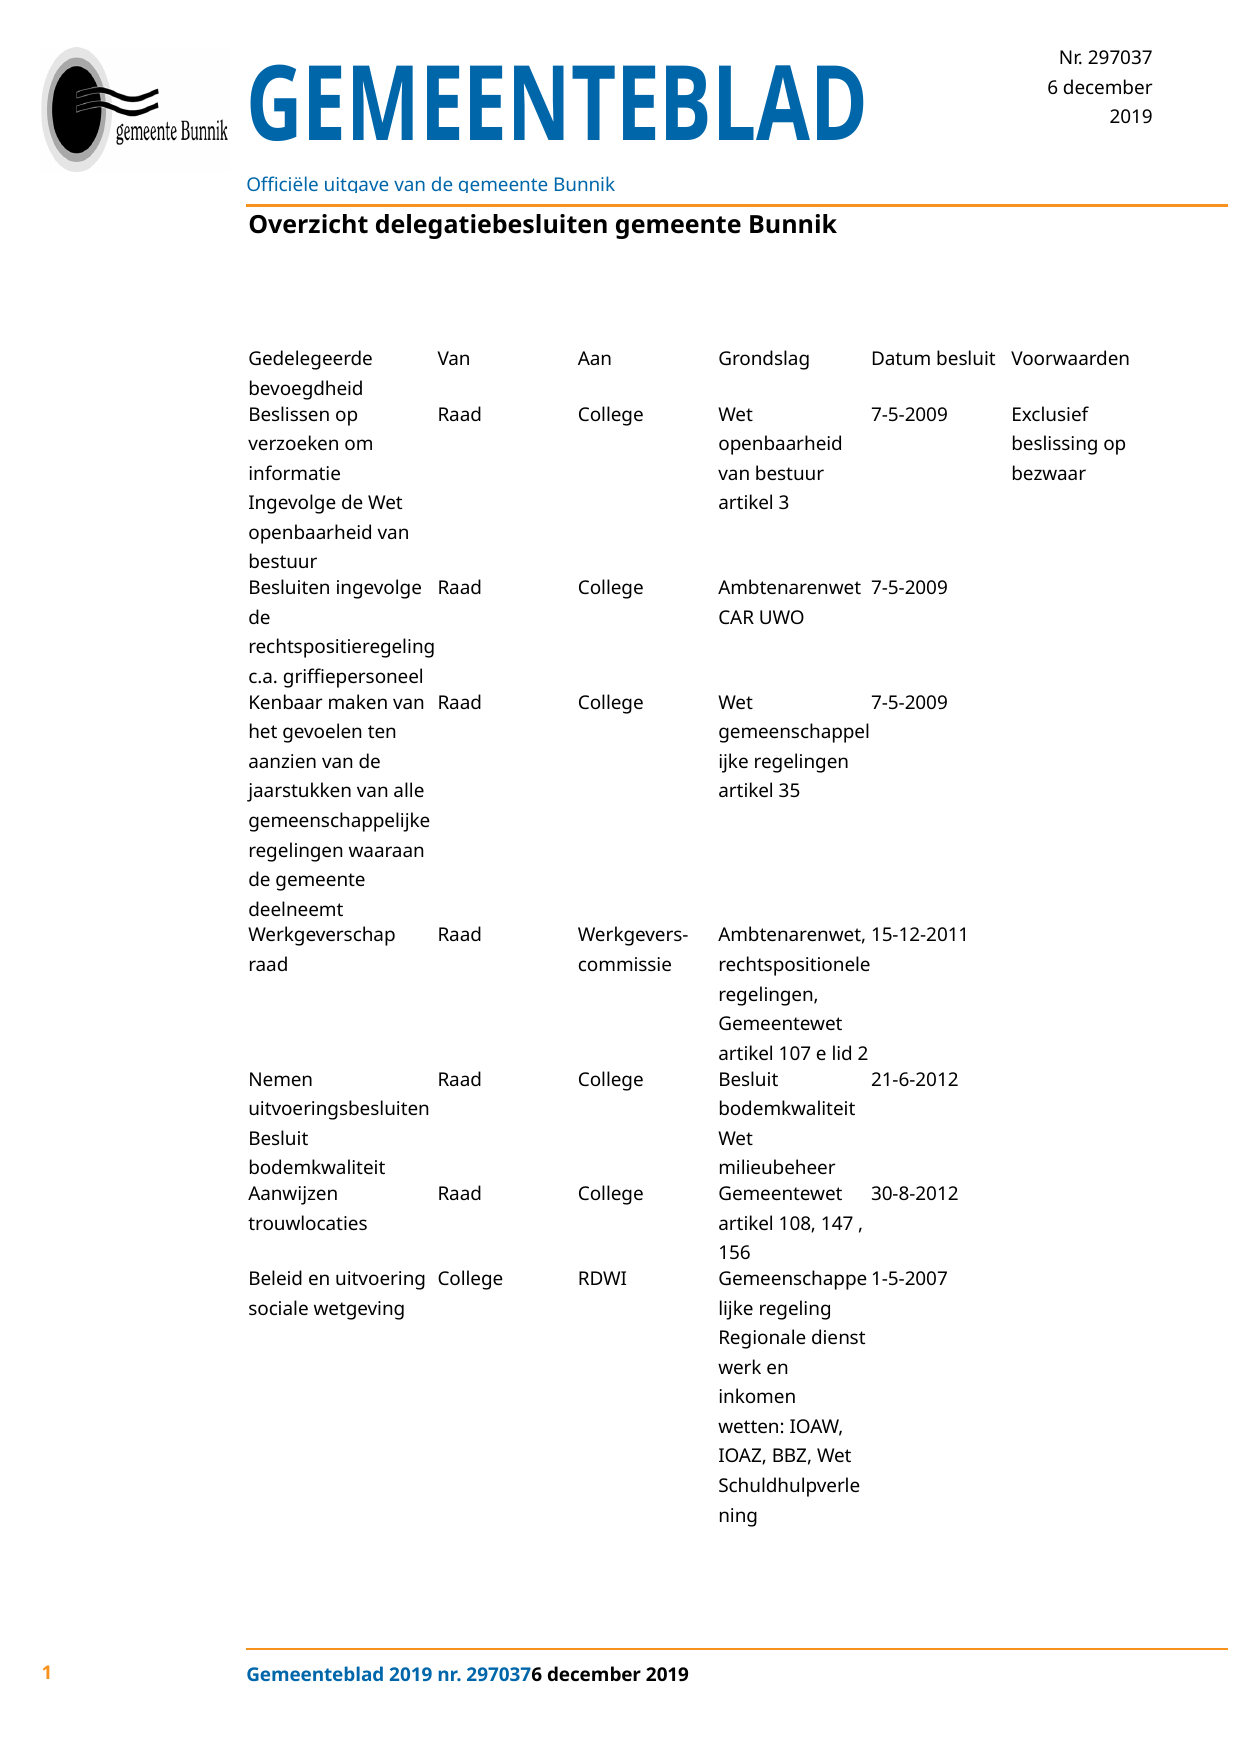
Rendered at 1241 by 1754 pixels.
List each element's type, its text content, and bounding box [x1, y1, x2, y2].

table_header Aan [578, 345, 718, 401]
table_header Datum besluit [871, 345, 1011, 401]
table_cell Beleid en uitvoering sociale wetgeving [248, 1265, 437, 1557]
table_cell Ambtenarenwet, rechtspositionele regelingen, Gemeentewet artikel 107 e lid 2 [718, 922, 871, 1066]
table_cell Wet gemeenschappelijke regelingen artikel 35 [718, 689, 871, 922]
table_cell [1011, 1066, 1152, 1180]
table_cell College [578, 1066, 718, 1180]
table_cell College [578, 574, 718, 689]
text Overzicht delegatiebesluiten gemeente Bunnik [248, 207, 1152, 241]
table_cell Nemen uitvoeringsbesluiten Besluit bodemkwaliteit [248, 1066, 437, 1180]
table_cell Raad [437, 574, 578, 689]
table_cell [1011, 1180, 1152, 1265]
table_cell Gemeentewet artikel 108, 147 , 156 [718, 1180, 871, 1265]
table_cell 15-12-2011 [871, 922, 1011, 1066]
table_cell [1011, 574, 1152, 689]
table_cell Raad [437, 1066, 578, 1180]
table_cell RDWI [578, 1265, 718, 1557]
table_cell 7-5-2009 [871, 401, 1011, 574]
table_cell Besluit bodemkwaliteit Wet milieubeheer [718, 1066, 871, 1180]
table_cell Gemeenschappelijke regeling Regionale dienst werk en inkomen wetten: IOAW, IOAZ, BBZ, Wet Schuldhulpverlening [718, 1265, 871, 1557]
table_cell 30-8-2012 [871, 1180, 1011, 1265]
table_cell 7-5-2009 [871, 574, 1011, 689]
table_cell Besluiten ingevolge de rechtspositieregeling c.a. griffiepersoneel [248, 574, 437, 689]
table_cell Werkgeverschap raad [248, 922, 437, 1066]
table_cell [1011, 689, 1152, 922]
picture [41, 47, 231, 172]
table_header Voorwaarden [1011, 345, 1152, 401]
table_cell College [578, 401, 718, 574]
table_cell 21-6-2012 [871, 1066, 1011, 1180]
table_cell [1011, 1265, 1152, 1557]
table_header Gedelegeerde bevoegdheid [248, 345, 437, 401]
table_cell [1011, 922, 1152, 1066]
table_cell Werkgevers-commissie [578, 922, 718, 1066]
table_cell 1-5-2007 [871, 1265, 1011, 1557]
table_cell Beslissen op verzoeken om informatie Ingevolge de Wet openbaarheid van bestuur [248, 401, 437, 574]
table_cell Exclusief beslissing op bezwaar [1011, 401, 1152, 574]
table_header Van [437, 345, 578, 401]
table_header Grondslag [718, 345, 871, 401]
table_cell Kenbaar maken van het gevoelen ten aanzien van de jaarstukken van alle gemeenschappelijke regelingen waaraan de gemeente deelneemt [248, 689, 437, 922]
table_cell 7-5-2009 [871, 689, 1011, 922]
table_cell Raad [437, 1180, 578, 1265]
table_cell College [578, 689, 718, 922]
table_cell Ambtenarenwet CAR UWO [718, 574, 871, 689]
table_cell Raad [437, 922, 578, 1066]
table_cell Raad [437, 689, 578, 922]
table_cell Raad [437, 401, 578, 574]
table_cell Aanwijzen trouwlocaties [248, 1180, 437, 1265]
table_cell College [578, 1180, 718, 1265]
table_cell Wet openbaarheid van bestuur artikel 3 [718, 401, 871, 574]
table_cell College [437, 1265, 578, 1557]
